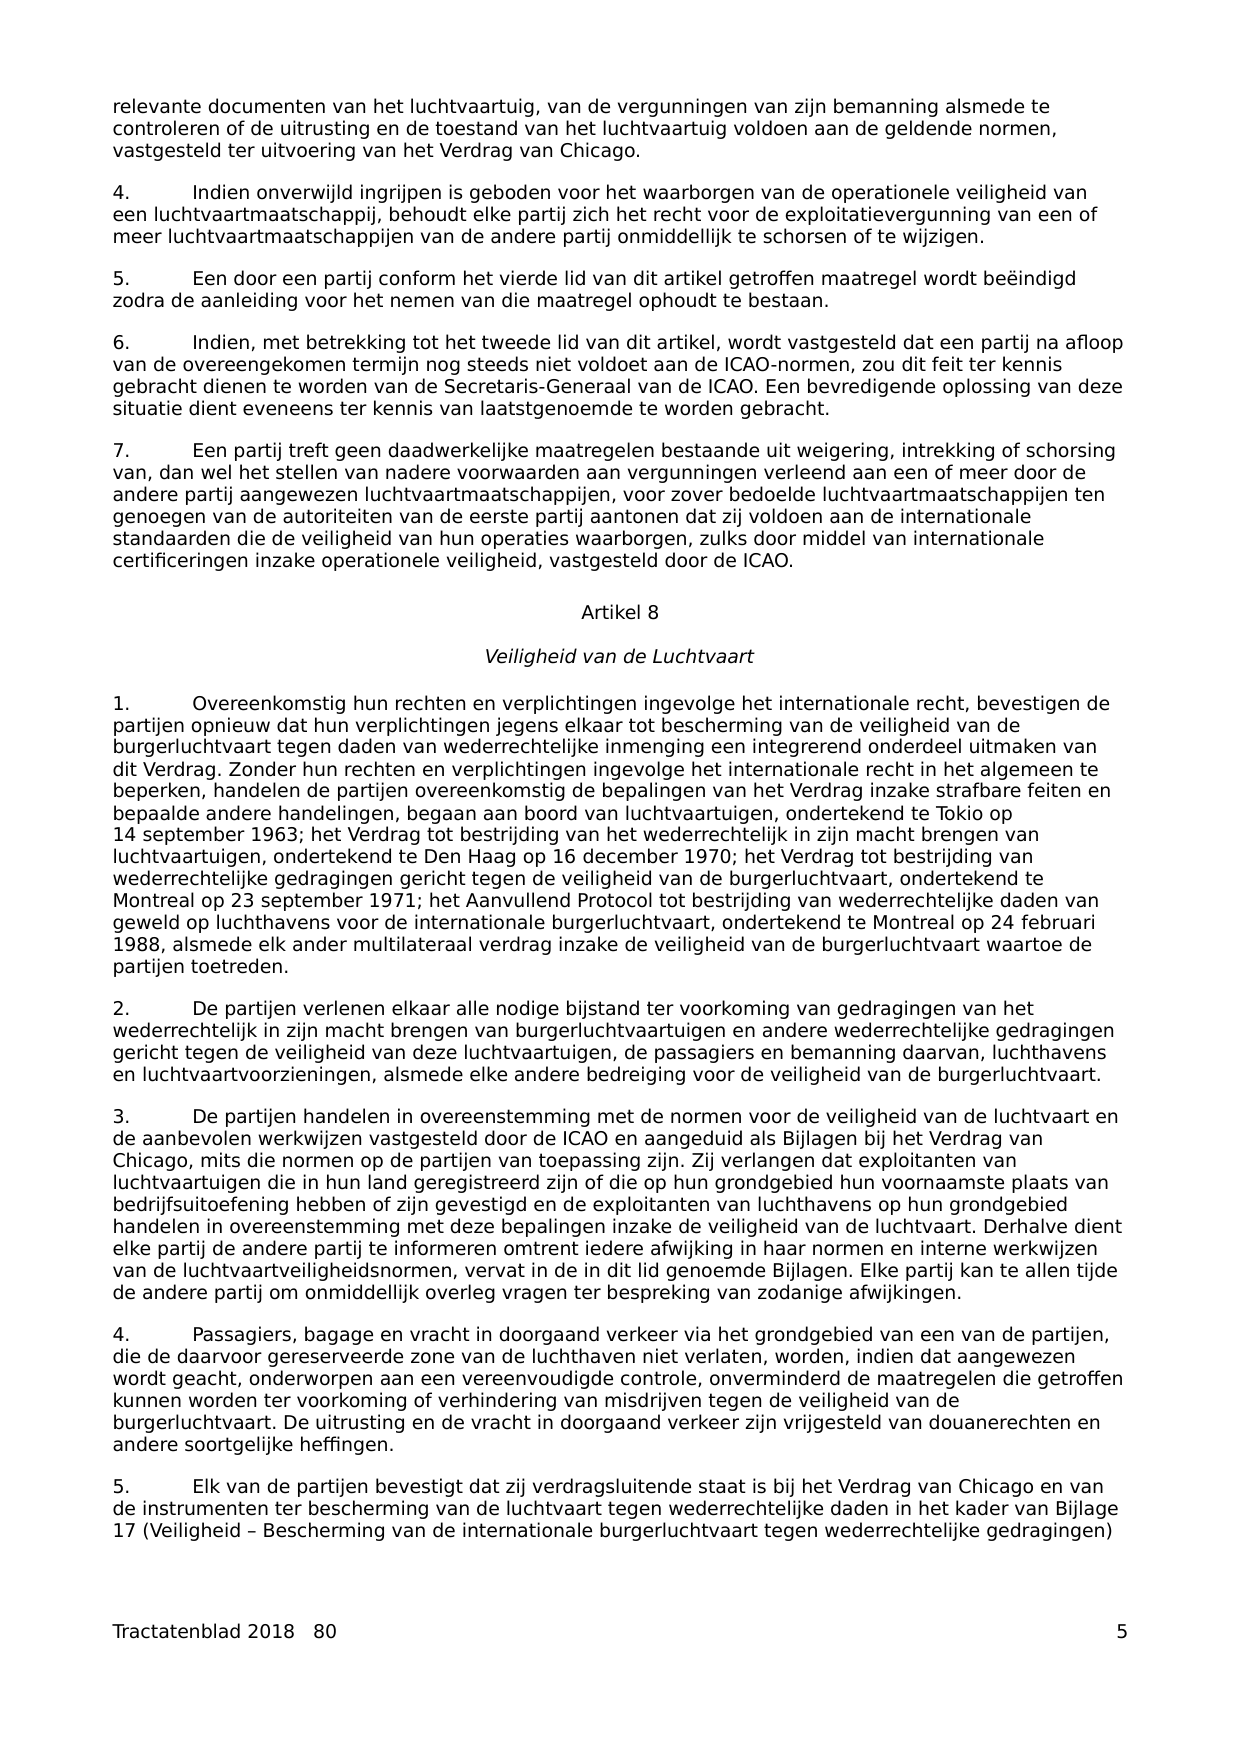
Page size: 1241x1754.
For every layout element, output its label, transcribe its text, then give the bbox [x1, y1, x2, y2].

text 5. Elk van de partijen bevestigt dat zij verdragsluitende staat is bij het Verdrag van Chicago en van de instrumenten ter bescherming van de luchtvaart tegen wederrechtelijke daden in het kader van Bijlage 17 (Veiligheid – Bescherming van de internationale burgerluchtvaart tegen wederrechtelijke gedragingen) [112, 1476, 1128, 1542]
text 3. De partijen handelen in overeenstemming met de normen voor de veiligheid van de luchtvaart en de aanbevolen werkwijzen vastgesteld door de ICAO en aangeduid als Bijlagen bij het Verdrag van Chicago, mits die normen op de partijen van toepassing zijn. Zij verlangen dat exploitanten van luchtvaartuigen die in hun land geregistreerd zijn of die op hun grondgebied hun voornaamste plaats van bedrijfsuitoefening hebben of zijn gevestigd en de exploitanten van luchthavens op hun grondgebied handelen in overeenstemming met deze bepalingen inzake de veiligheid van de luchtvaart. Derhalve dient elke partij de andere partij te informeren omtrent iedere afwijking in haar normen en interne werkwijzen van de luchtvaartveiligheidsnormen, vervat in de in dit lid genoemde Bijlagen. Elke partij kan te allen tijde de andere partij om onmiddellijk overleg vragen ter bespreking van zodanige afwijkingen. [112, 1106, 1128, 1304]
text 2. De partijen verlenen elkaar alle nodige bijstand ter voorkoming van gedragingen van het wederrechtelijk in zijn macht brengen van burgerluchtvaartuigen en andere wederrechtelijke gedragingen gericht tegen de veiligheid van deze luchtvaartuigen, de passagiers en bemanning daarvan, luchthavens en luchtvaartvoorzieningen, alsmede elke andere bedreiging voor de veiligheid van de burgerluchtvaart. [112, 998, 1128, 1086]
text 5. Een door een partij conform het vierde lid van dit artikel getroffen maatregel wordt beëindigd zodra de aanleiding voor het nemen van die maatregel ophoudt te bestaan. [112, 268, 1128, 312]
text 7. Een partij treft geen daadwerkelijke maatregelen bestaande uit weigering, intrekking of schorsing van, dan wel het stellen van nadere voorwaarden aan vergunningen verleend aan een of meer door de andere partij aangewezen luchtvaartmaatschappijen, voor zover bedoelde luchtvaartmaatschappijen ten genoegen van de autoriteiten van de eerste partij aantonen dat zij voldoen aan de internationale standaarden die de veiligheid van hun operaties waarborgen, zulks door middel van internationale certificeringen inzake operationele veiligheid, vastgesteld door de ICAO. [112, 440, 1128, 572]
text 4. Passagiers, bagage en vracht in doorgaand verkeer via het grondgebied van een van de partijen, die de daarvoor gereserveerde zone van de luchthaven niet verlaten, worden, indien dat aangewezen wordt geacht, onderworpen aan een vereenvoudigde controle, onverminderd de maatregelen die getroffen kunnen worden ter voorkoming of verhindering van misdrijven tegen de veiligheid van de burgerluchtvaart. De uitrusting en de vracht in doorgaand verkeer zijn vrijgesteld van douanerechten en andere soortgelijke heffingen. [112, 1324, 1128, 1456]
text relevante documenten van het luchtvaartuig, van de vergunningen van zijn bemanning alsmede te controleren of de uitrusting en de toestand van het luchtvaartuig voldoen aan de geldende normen, vastgesteld ter uitvoering van het Verdrag van Chicago. [112, 96, 1128, 162]
text 4. Indien onverwijld ingrijpen is geboden voor het waarborgen van de operationele veiligheid van een luchtvaartmaatschappij, behoudt elke partij zich het recht voor de exploitatievergunning van een of meer luchtvaartmaatschappijen van de andere partij onmiddellijk te schorsen of te wijzigen. [112, 182, 1128, 248]
text 6. Indien, met betrekking tot het tweede lid van dit artikel, wordt vastgesteld dat een partij na afloop van de overeengekomen termijn nog steeds niet voldoet aan de ICAO-normen, zou dit feit ter kennis gebracht dienen te worden van de Secretaris-Generaal van de ICAO. Een bevredigende oplossing van deze situatie dient eveneens ter kennis van laatstgenoemde te worden gebracht. [112, 332, 1128, 420]
subtitle Artikel 8 Veiligheid van de Luchtvaart [112, 602, 1128, 667]
text 1. Overeenkomstig hun rechten en verplichtingen ingevolge het internationale recht, bevestigen de partijen opnieuw dat hun verplichtingen jegens elkaar tot bescherming van de veiligheid van de burgerluchtvaart tegen daden van wederrechtelijke inmenging een integrerend onderdeel uitmaken van dit Verdrag. Zonder hun rechten en verplichtingen ingevolge het internationale recht in het algemeen te beperken, handelen de partijen overeenkomstig de bepalingen van het Verdrag inzake strafbare feiten en bepaalde andere handelingen, begaan aan boord van luchtvaartuigen, ondertekend te Tokio op 14 september 1963; het Verdrag tot bestrijding van het wederrechtelijk in zijn macht brengen van luchtvaartuigen, ondertekend te Den Haag op 16 december 1970; het Verdrag tot bestrijding van wederrechtelijke gedragingen gericht tegen de veiligheid van de burgerluchtvaart, ondertekend te Montreal op 23 september 1971; het Aanvullend Protocol tot bestrijding van wederrechtelijke daden van geweld op luchthavens voor de internationale burgerluchtvaart, ondertekend te Montreal op 24 februari 1988, alsmede elk ander multilateraal verdrag inzake de veiligheid van de burgerluchtvaart waartoe de partijen toetreden. [112, 692, 1128, 978]
